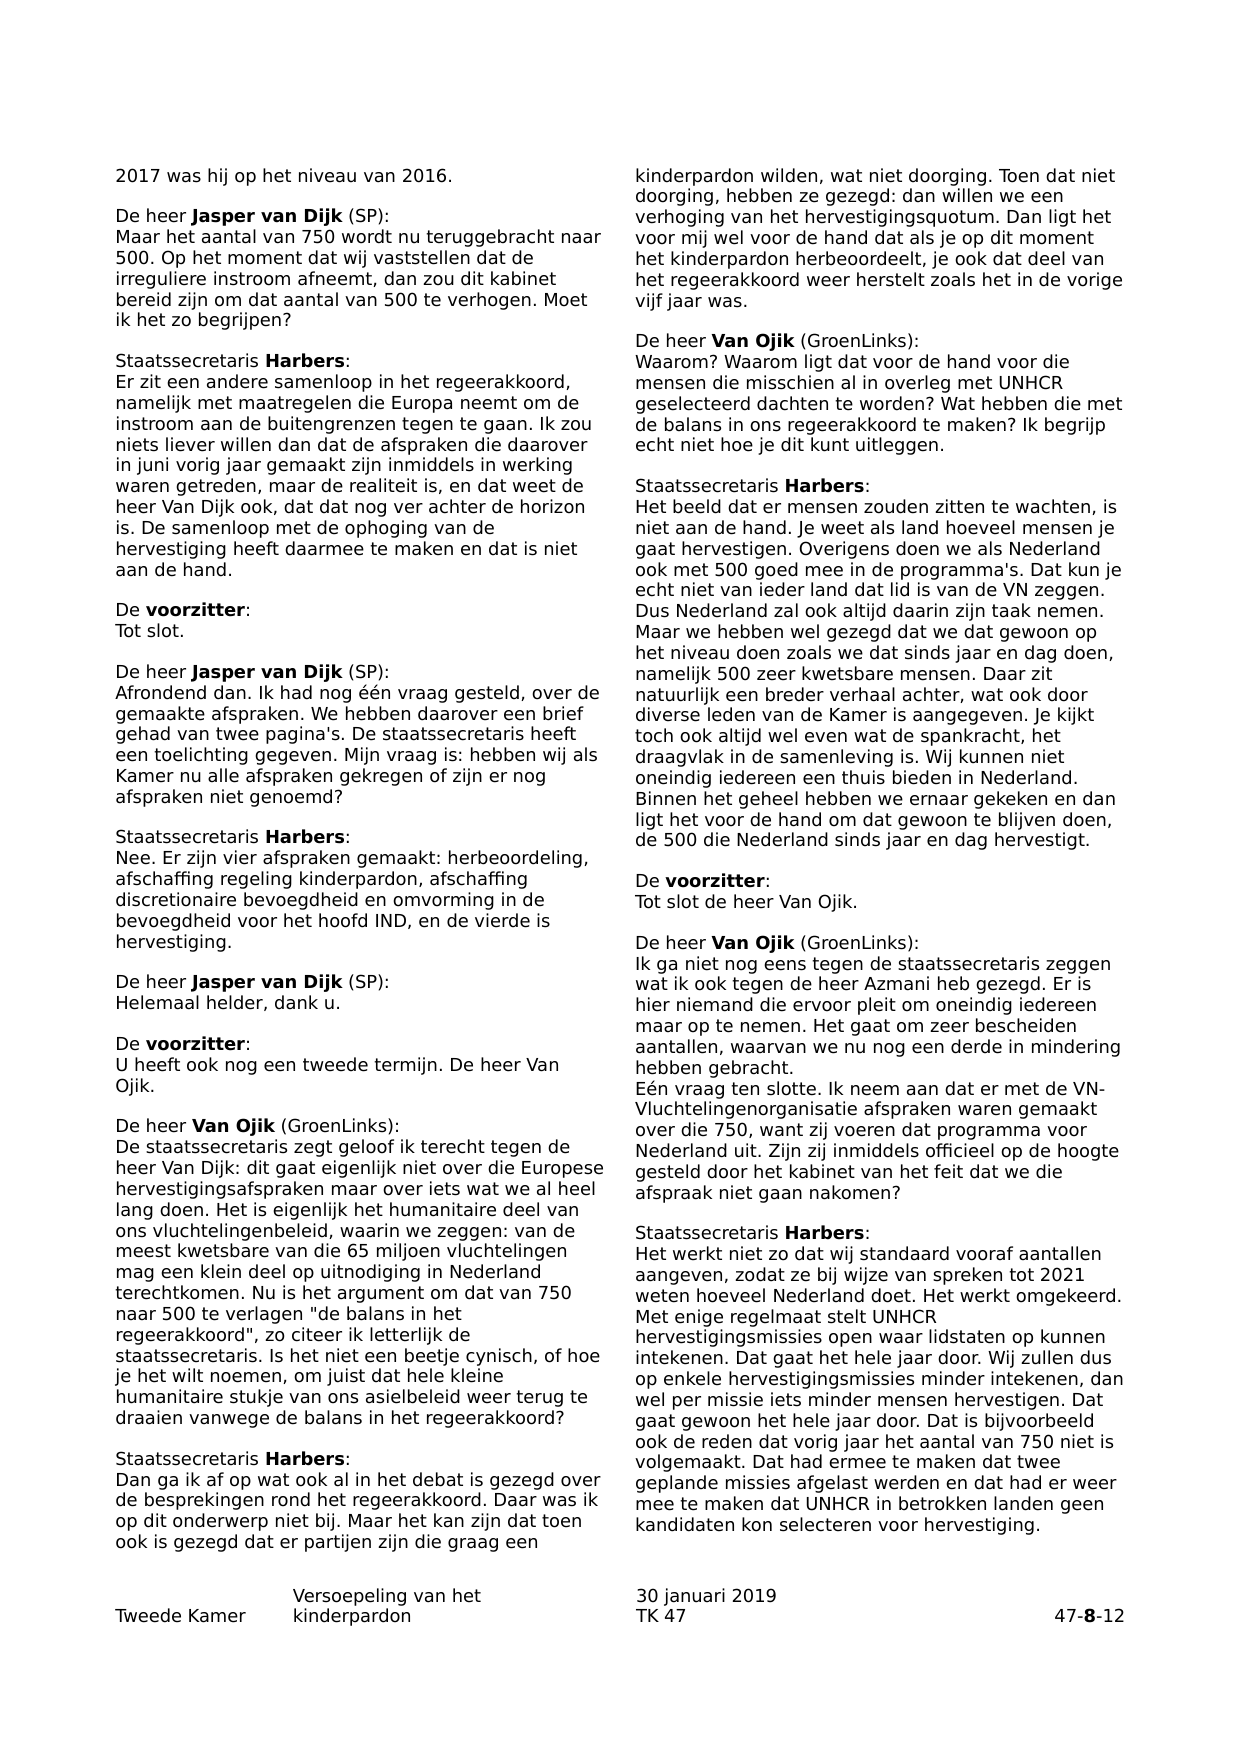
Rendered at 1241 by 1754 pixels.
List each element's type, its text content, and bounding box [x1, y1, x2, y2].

text kinderpardon wilden, wat niet doorging. Toen dat niet doorging, hebben ze gezegd: dan willen we een verhoging van het hervestigingsquotum. Dan ligt het voor mij wel voor de hand dat als je op dit moment het kinderpardon herbeoordeelt, je ook dat deel van het regeerakkoord weer herstelt zoals het in de vorige vijf jaar was. [635, 165, 1125, 311]
text De heer Van Ojik (GroenLinks): [115, 1116, 605, 1137]
text De heer Jasper van Dijk (SP): [115, 662, 605, 682]
text Het werkt niet zo dat wij standaard vooraf aantallen aangeven, zodat ze bij wijze van spreken tot 2021 weten hoeveel Nederland doet. Het werkt omgekeerd. Met enige regelmaat stelt UNHCR hervestigingsmissies open waar lidstaten op kunnen intekenen. Dat gaat het hele jaar door. Wij zullen dus op enkele hervestigingsmissies minder intekenen, dan wel per missie iets minder mensen hervestigen. Dat gaat gewoon het hele jaar door. Dat is bijvoorbeeld ook de reden dat vorig jaar het aantal van 750 niet is volgemaakt. Dat had ermee te maken dat twee geplande missies afgelast werden en dat had er weer mee te maken dat UNHCR in betrokken landen geen kandidaten kon selecteren voor hervestiging. [635, 1244, 1125, 1536]
text Dan ga ik af op wat ook al in het debat is gezegd over de besprekingen rond het regeerakkoord. Daar was ik op dit onderwerp niet bij. Maar het kan zijn dat toen ook is gezegd dat er partijen zijn die graag een [115, 1469, 605, 1553]
text Eén vraag ten slotte. Ik neem aan dat er met de VN-Vluchtelingenorganisatie afspraken waren gemaakt over die 750, want zij voeren dat programma voor Nederland uit. Zijn zij inmiddels officieel op de hoogte gesteld door het kabinet van het feit dat we die afspraak niet gaan nakomen? [635, 1078, 1125, 1203]
text De heer Van Ojik (GroenLinks): [635, 331, 1125, 352]
text U heeft ook nog een tweede termijn. De heer Van Ojik. [115, 1054, 605, 1096]
text Staatssecretaris Harbers: [635, 476, 1125, 497]
text Tot slot. [115, 621, 605, 642]
text Afrondend dan. Ik had nog één vraag gesteld, over de gemaakte afspraken. We hebben daarover een brief gehad van twee pagina's. De staatssecretaris heeft een toelichting gegeven. Mijn vraag is: hebben wij als Kamer nu alle afspraken gekregen of zijn er nog afspraken niet genoemd? [115, 682, 605, 807]
text Het beeld dat er mensen zouden zitten te wachten, is niet aan de hand. Je weet als land hoeveel mensen je gaat hervestigen. Overigens doen we als Nederland ook met 500 goed mee in de programma's. Dat kun je echt niet van ieder land dat lid is van de VN zeggen. Dus Nederland zal ook altijd daarin zijn taak nemen. Maar we hebben wel gezegd dat we dat gewoon op het niveau doen zoals we dat sinds jaar en dag doen, namelijk 500 zeer kwetsbare mensen. Daar zit natuurlijk een breder verhaal achter, wat ook door diverse leden van de Kamer is aangegeven. Je kijkt toch ook altijd wel even wat de spankracht, het draagvlak in de samenleving is. Wij kunnen niet oneindig iedereen een thuis bieden in Nederland. Binnen het geheel hebben we ernaar gekeken en dan ligt het voor de hand om dat gewoon te blijven doen, de 500 die Nederland sinds jaar en dag hervestigt. [635, 497, 1125, 851]
text Staatssecretaris Harbers: [115, 1449, 605, 1469]
text Staatssecretaris Harbers: [115, 351, 605, 372]
text Helemaal helder, dank u. [115, 993, 605, 1014]
text Nee. Er zijn vier afspraken gemaakt: herbeoordeling, afschaffing regeling kinderpardon, afschaffing discretionaire bevoegdheid en omvorming in de bevoegdheid voor het hoofd IND, en de vierde is hervestiging. [115, 848, 605, 952]
text Maar het aantal van 750 wordt nu teruggebracht naar 500. Op het moment dat wij vaststellen dat de irreguliere instroom afneemt, dan zou dit kabinet bereid zijn om dat aantal van 500 te verhogen. Moet ik het zo begrijpen? [115, 227, 605, 331]
text Waarom? Waarom ligt dat voor de hand voor die mensen die misschien al in overleg met UNHCR geselecteerd dachten te worden? Wat hebben die met de balans in ons regeerakkoord te maken? Ik begrijp echt niet hoe je dit kunt uitleggen. [635, 352, 1125, 456]
text De staatssecretaris zegt geloof ik terecht tegen de heer Van Dijk: dit gaat eigenlijk niet over die Europese hervestigingsafspraken maar over iets wat we al heel lang doen. Het is eigenlijk het humanitaire deel van ons vluchtelingenbeleid, waarin we zeggen: van de meest kwetsbare van die 65 miljoen vluchtelingen mag een klein deel op uitnodiging in Nederland terechtkomen. Nu is het argument om dat van 750 naar 500 te verlagen "de balans in het regeerakkoord", zo citeer ik letterlijk de staatssecretaris. Is het niet een beetje cynisch, of hoe je het wilt noemen, om juist dat hele kleine humanitaire stukje van ons asielbeleid weer terug te draaien vanwege de balans in het regeerakkoord? [115, 1137, 605, 1429]
text De heer Jasper van Dijk (SP): [115, 972, 605, 993]
text De heer Jasper van Dijk (SP): [115, 206, 605, 227]
text De voorzitter: [115, 1034, 605, 1054]
text De heer Van Ojik (GroenLinks): [635, 932, 1125, 953]
text Er zit een andere samenloop in het regeerakkoord, namelijk met maatregelen die Europa neemt om de instroom aan de buitengrenzen tegen te gaan. Ik zou niets liever willen dan dat de afspraken die daarover in juni vorig jaar gemaakt zijn inmiddels in werking waren getreden, maar de realiteit is, en dat weet de heer Van Dijk ook, dat dat nog ver achter de horizon is. De samenloop met de ophoging van de hervestiging heeft daarmee te maken en dat is niet aan de hand. [115, 372, 605, 580]
text De voorzitter: [115, 600, 605, 621]
text Staatssecretaris Harbers: [635, 1223, 1125, 1244]
text Tot slot de heer Van Ojik. [635, 892, 1125, 912]
text 2017 was hij op het niveau van 2016. [115, 165, 605, 186]
text De voorzitter: [635, 871, 1125, 892]
text Ik ga niet nog eens tegen de staatssecretaris zeggen wat ik ook tegen de heer Azmani heb gezegd. Er is hier niemand die ervoor pleit om oneindig iedereen maar op te nemen. Het gaat om zeer bescheiden aantallen, waarvan we nu nog een derde in mindering hebben gebracht. [635, 953, 1125, 1078]
text Staatssecretaris Harbers: [115, 827, 605, 848]
